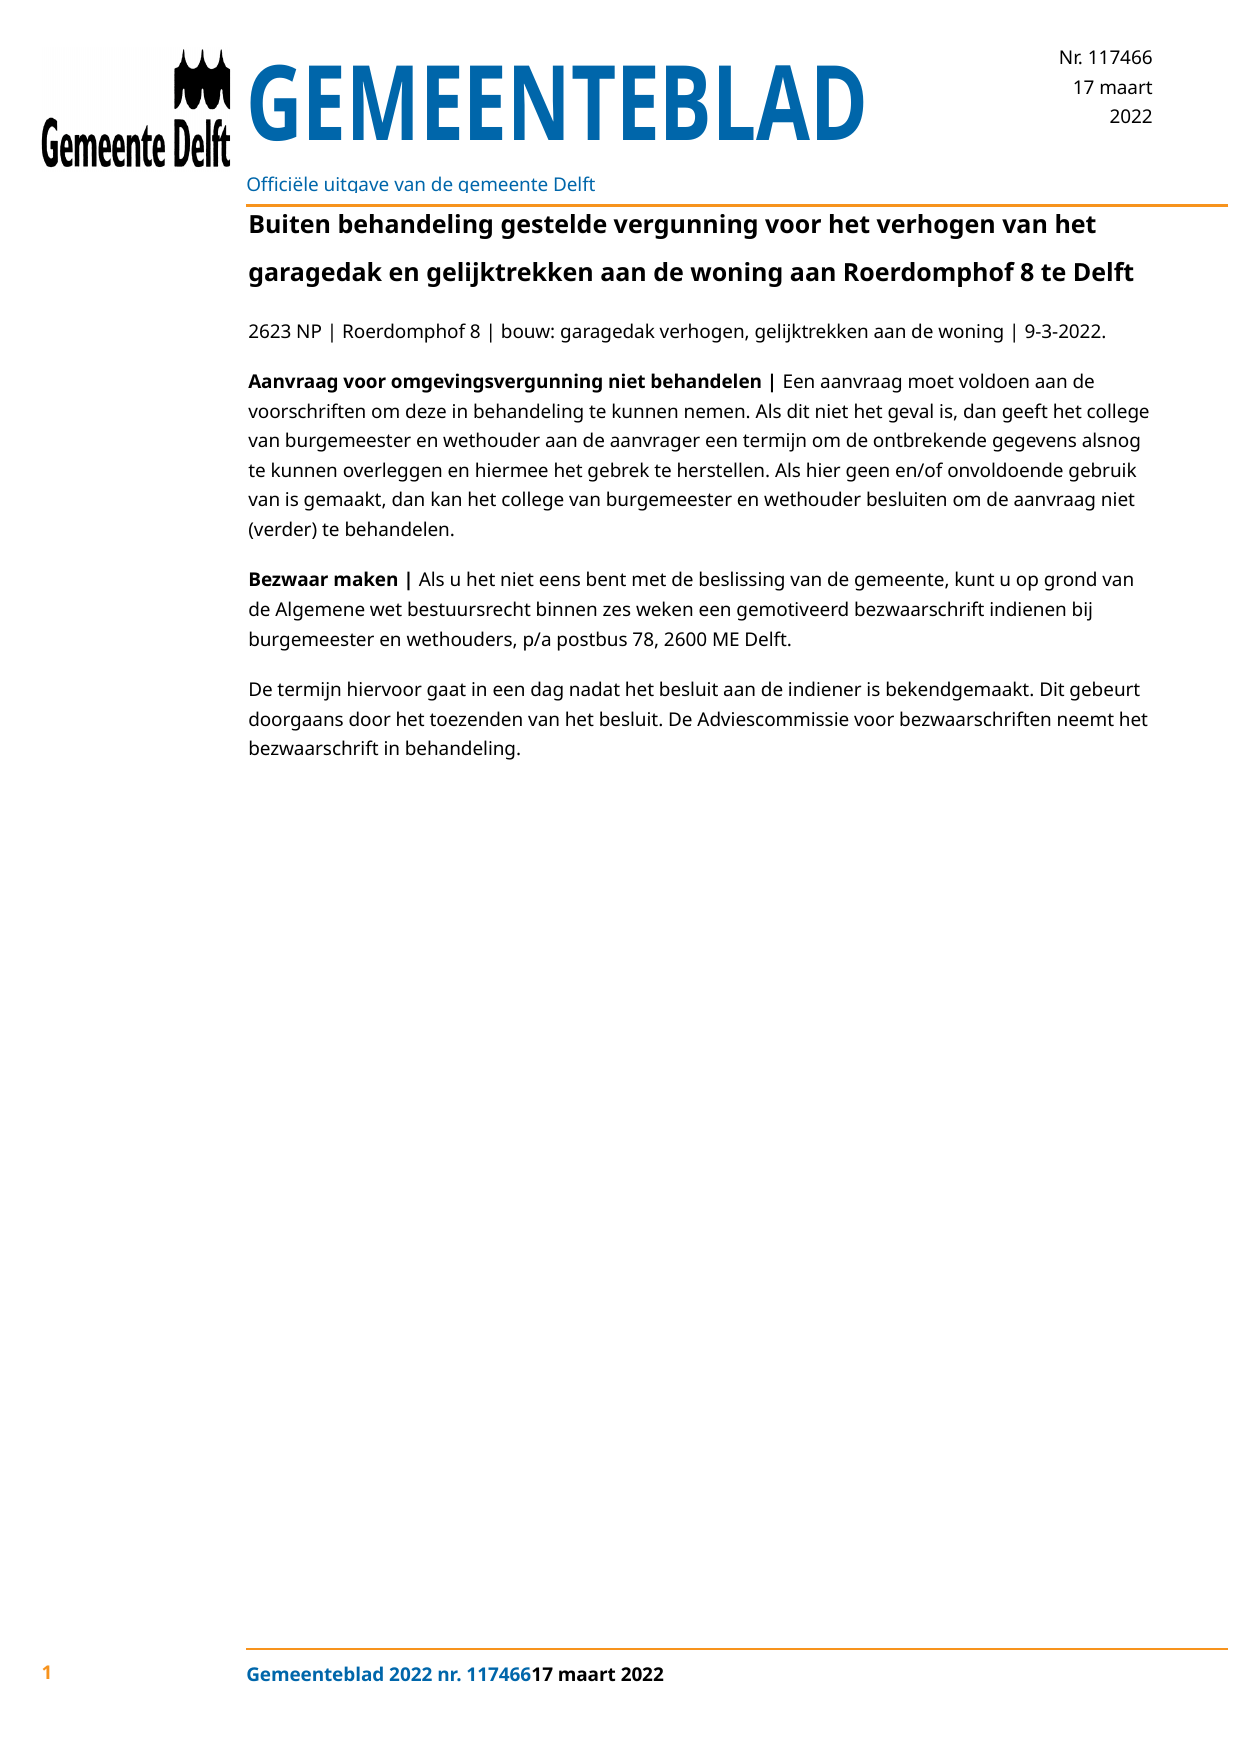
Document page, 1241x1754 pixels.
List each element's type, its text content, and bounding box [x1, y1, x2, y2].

text 2623 NP | Roerdomphof 8 | bouw: garagedak verhogen, gelijktrekken aan de woning | 9-3-2022. [248, 318, 1152, 344]
text Buiten behandeling gestelde vergunning voor het verhogen van het garagedak en gelijktrekken aan de woning aan Roerdomphof 8 te Delft [248, 207, 1152, 288]
text Bezwaar maken | Als u het niet eens bent met de beslissing van de gemeente, kunt u op grond van de Algemene wet bestuursrecht binnen zes weken een gemotiveerd bezwaarschrift indienen bij burgemeester en wethouders, p/a postbus 78, 2600 ME Delft. [248, 567, 1152, 652]
text De termijn hiervoor gaat in een dag nadat het besluit aan de indiener is bekendgemaakt. Dit gebeurt doorgaans door het toezenden van het besluit. De Adviescommissie voor bezwaarschriften neemt het bezwaarschrift in behandeling. [248, 676, 1152, 761]
picture [41, 47, 231, 172]
text Aanvraag voor omgevingsvergunning niet behandelen | Een aanvraag moet voldoen aan de voorschriften om deze in behandeling te kunnen nemen. Als dit niet het geval is, dan geeft het college van burgemeester en wethouder aan de aanvrager een termijn om de ontbrekende gegevens alsnog te kunnen overleggen en hiermee het gebrek te herstellen. Als hier geen en/of onvoldoende gebruik van is gemaakt, dan kan het college van burgemeester en wethouder besluiten om de aanvraag niet (verder) te behandelen. [248, 368, 1152, 542]
